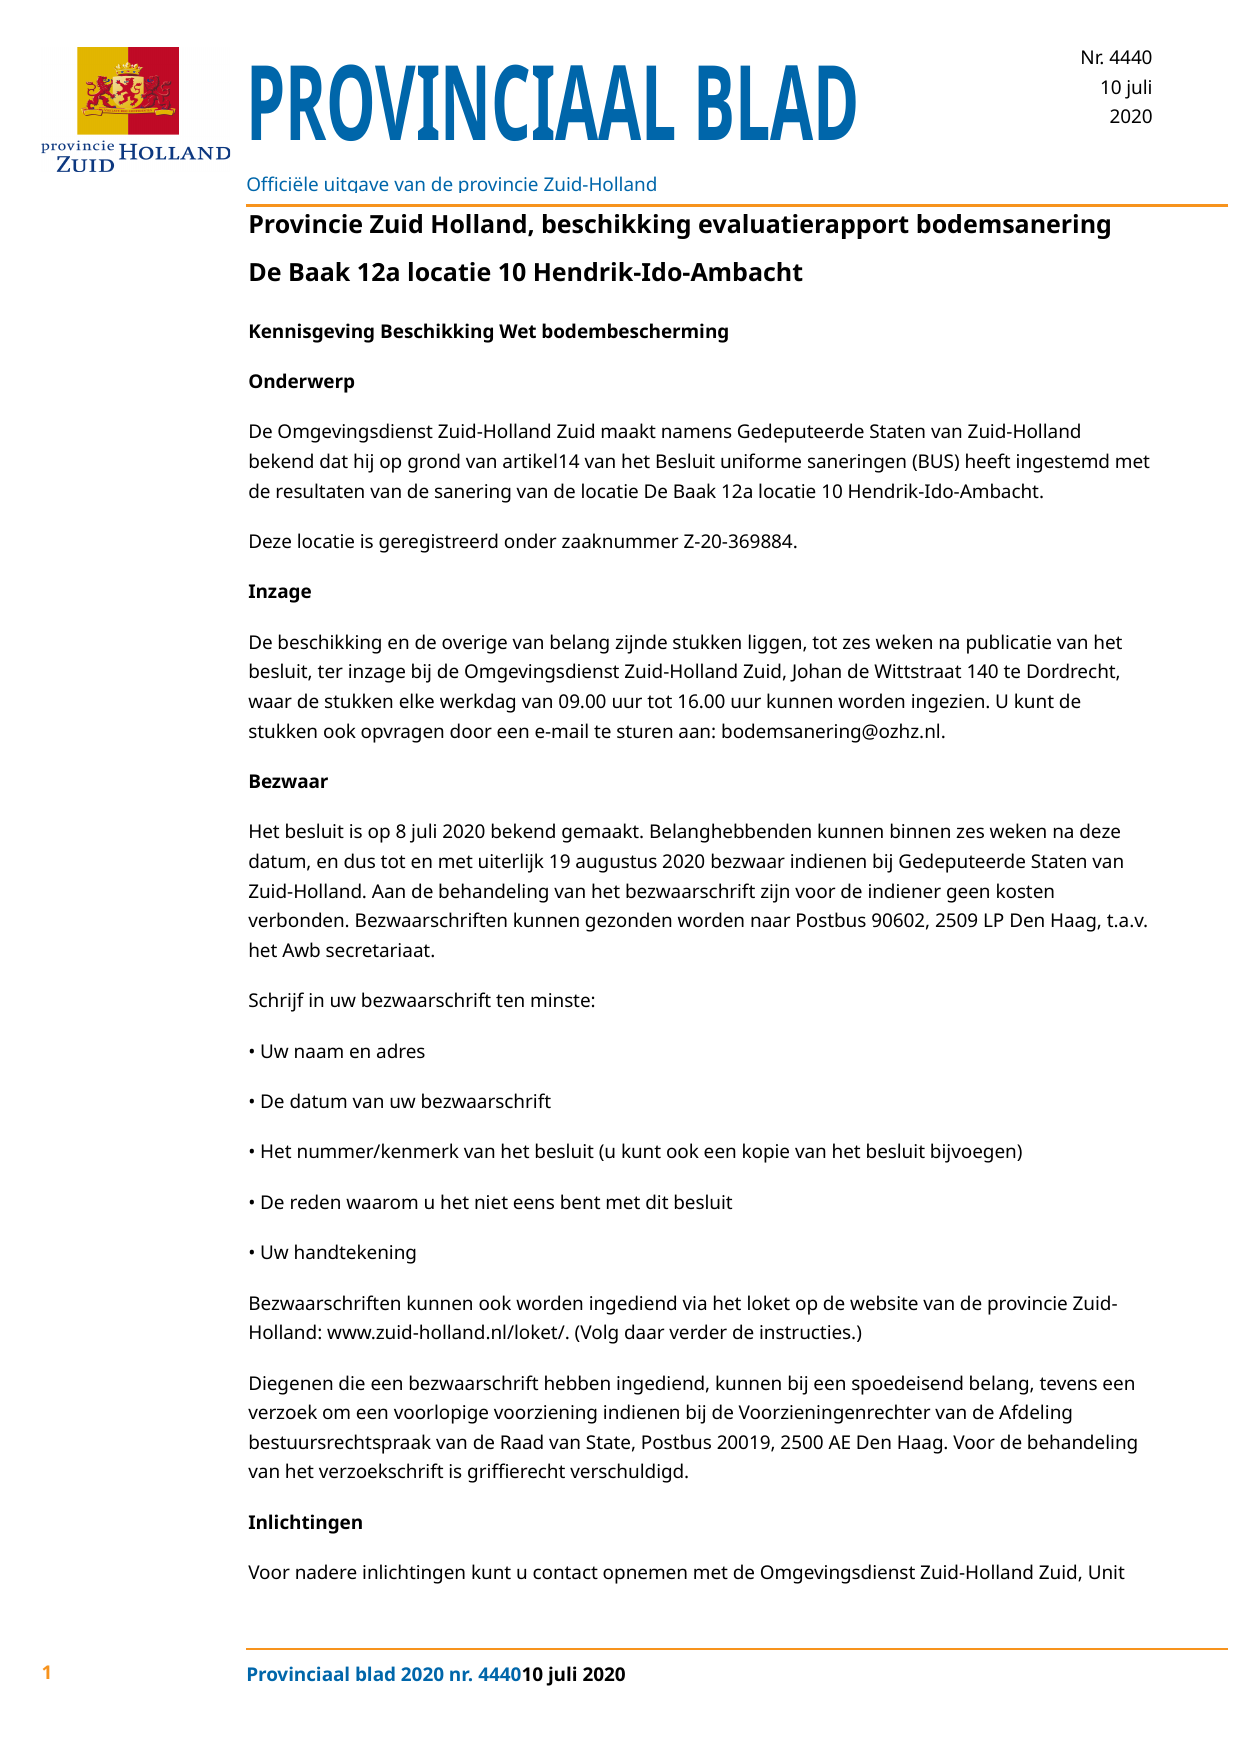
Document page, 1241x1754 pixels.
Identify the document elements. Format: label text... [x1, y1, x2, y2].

text • Uw naam en adres [248, 1038, 1152, 1064]
text • Uw handtekening [248, 1239, 1152, 1265]
text De beschikking en de overige van belang zijnde stukken liggen, tot zes weken na publicatie van het besluit, ter inzage bij de Omgevingsdienst Zuid-Holland Zuid, Johan de Wittstraat 140 te Dordrecht, waar de stukken elke werkdag van 09.00 uur tot 16.00 uur kunnen worden ingezien. U kunt de stukken ook opvragen door een e-mail te sturen aan: bodemsanering@ozhz.nl. [248, 629, 1152, 744]
text • De datum van uw bezwaarschrift [248, 1088, 1152, 1114]
text Het besluit is op 8 juli 2020 bekend gemaakt. Belanghebbenden kunnen binnen zes weken na deze datum, en dus tot en met uiterlijk 19 augustus 2020 bezwaar indienen bij Gedeputeerde Staten van Zuid-Holland. Aan de behandeling van het bezwaarschrift zijn voor de indiener geen kosten verbonden. Bezwaarschriften kunnen gezonden worden naar Postbus 90602, 2509 LP Den Haag, t.a.v. het Awb secretariaat. [248, 819, 1152, 963]
text Onderwerp [248, 368, 1152, 394]
text Deze locatie is geregistreerd onder zaaknummer Z-20-369884. [248, 528, 1152, 554]
text Bezwaarschriften kunnen ook worden ingediend via het loket op de website van de provincie Zuid-Holland: www.zuid-holland.nl/loket/. (Volg daar verder de instructies.) [248, 1290, 1152, 1345]
text • De reden waarom u het niet eens bent met dit besluit [248, 1189, 1152, 1215]
text Inzage [248, 579, 1152, 604]
text Inlichtingen [248, 1509, 1152, 1535]
picture [41, 47, 231, 172]
text Bezwaar [248, 768, 1152, 794]
text Diegenen die een bezwaarschrift hebben ingediend, kunnen bij een spoedeisend belang, tevens een verzoek om een voorlopige voorziening indienen bij de Voorzieningenrechter van de Afdeling bestuursrechtspraak van de Raad van State, Postbus 20019, 2500 AE Den Haag. Voor de behandeling van het verzoekschrift is griffierecht verschuldigd. [248, 1370, 1152, 1484]
text Voor nadere inlichtingen kunt u contact opnemen met de Omgevingsdienst Zuid-Holland Zuid, Unit [248, 1559, 1152, 1585]
text De Omgevingsdienst Zuid-Holland Zuid maakt namens Gedeputeerde Staten van Zuid-Holland bekend dat hij op grond van artikel14 van het Besluit uniforme saneringen (BUS) heeft ingestemd met de resultaten van de sanering van de locatie De Baak 12a locatie 10 Hendrik-Ido-Ambacht. [248, 419, 1152, 504]
text Schrijf in uw bezwaarschrift ten minste: [248, 987, 1152, 1013]
text Provincie Zuid Holland, beschikking evaluatierapport bodemsanering De Baak 12a locatie 10 Hendrik-Ido-Ambacht [248, 207, 1152, 288]
text Kennisgeving Beschikking Wet bodembescherming [248, 318, 1152, 344]
text • Het nummer/kenmerk van het besluit (u kunt ook een kopie van het besluit bijvoegen) [248, 1139, 1152, 1164]
